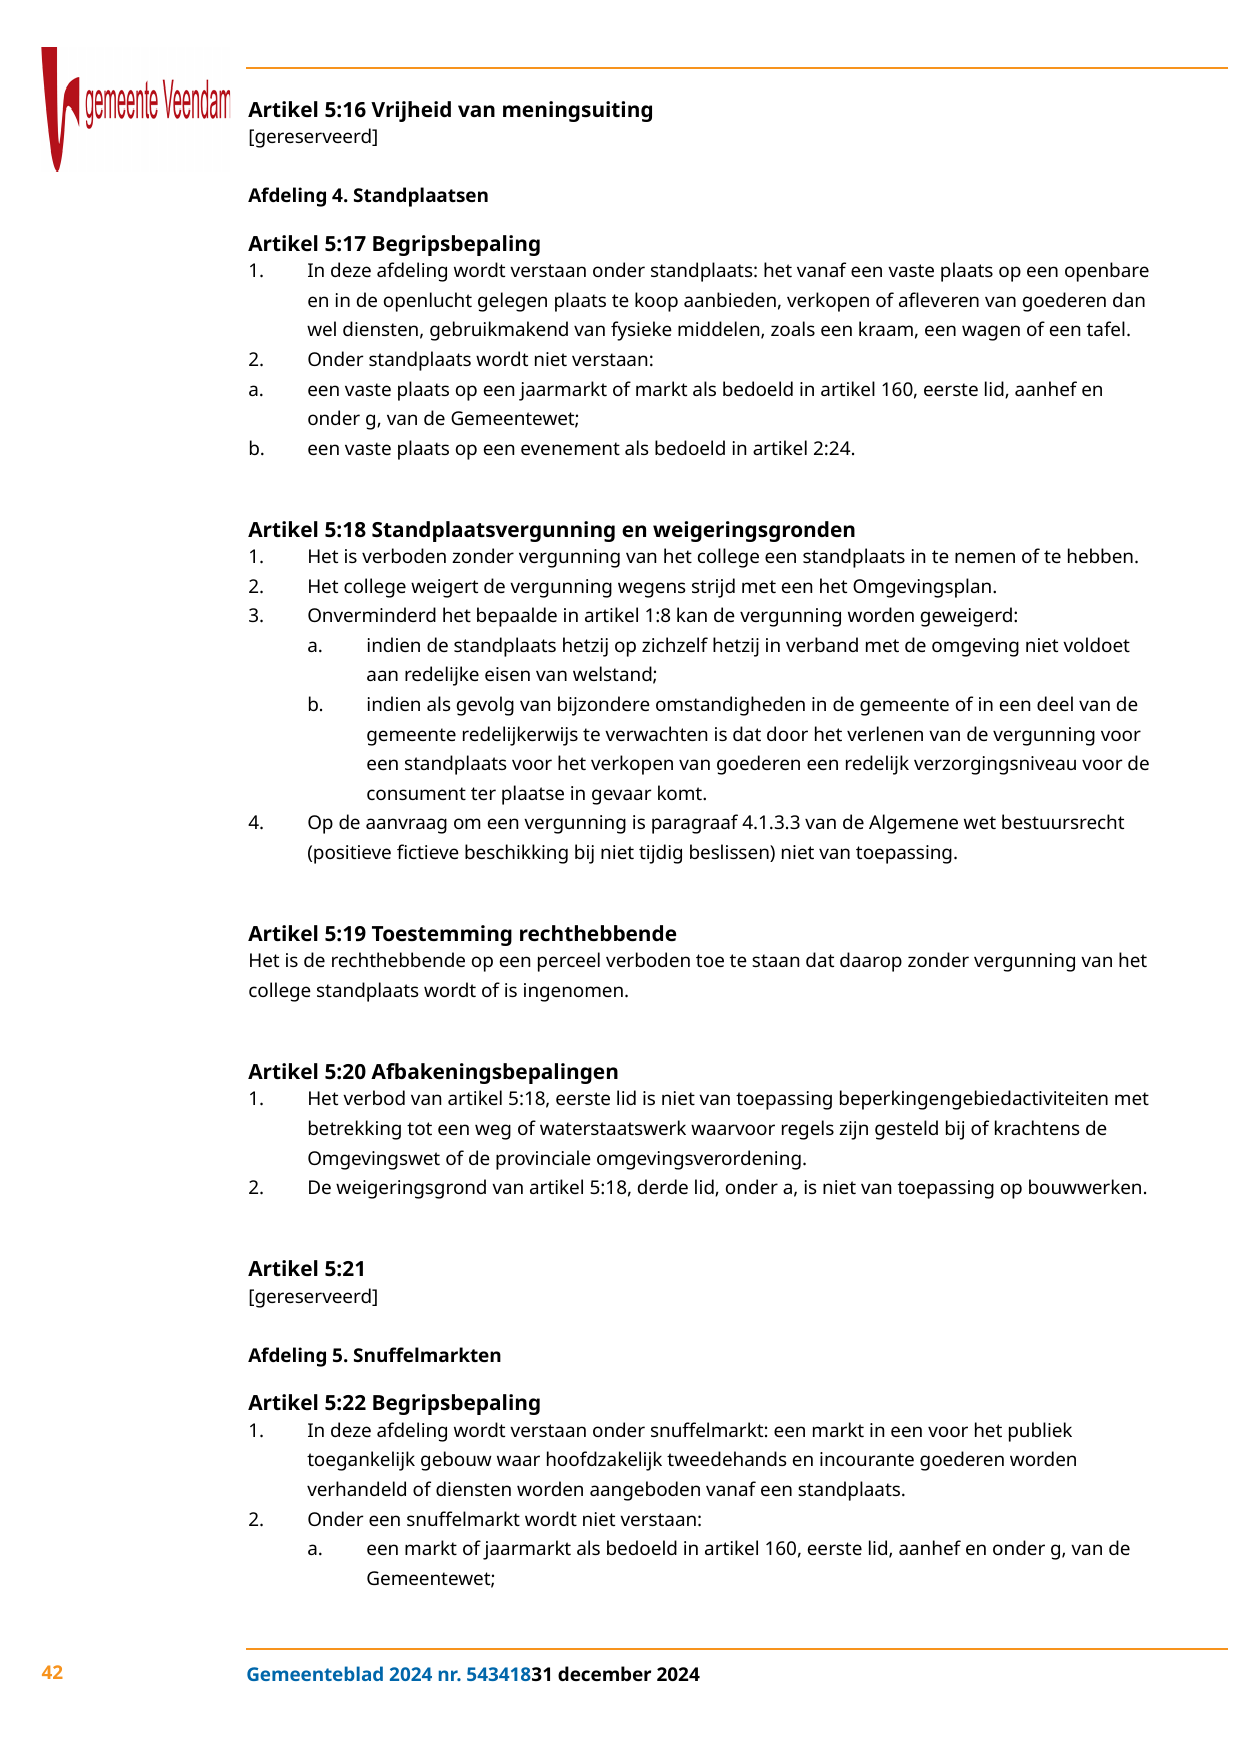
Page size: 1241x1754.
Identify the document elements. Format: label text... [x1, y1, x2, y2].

list In deze afdeling wordt verstaan onder snuffelmarkt: een markt in een voor het publiek toegankelijk gebouw waar hoofdzakelijk tweedehands en incourante goederen worden verhandeld of diensten worden aangeboden vanaf een standplaats. [248, 1417, 1152, 1502]
text Afdeling 5. Snuffelmarkten [248, 1342, 1152, 1368]
list indien de standplaats hetzij op zichzelf hetzij in verband met de omgeving niet voldoet aan redelijke eisen van welstand; [307, 632, 1152, 687]
list Onder een snuffelmarkt wordt niet verstaan: [248, 1506, 1152, 1531]
text Artikel 5:22 Begripsbepaling [248, 1388, 1152, 1417]
text Afdeling 4. Standplaatsen [248, 182, 1152, 208]
text Artikel 5:16 Vrijheid van meningsuiting [248, 95, 1152, 123]
list In deze afdeling wordt verstaan onder standplaats: het vanaf een vaste plaats op een openbare en in de openlucht gelegen plaats te koop aanbieden, verkopen of afleveren van goederen dan wel diensten, gebruikmakend van fysieke middelen, zoals een kraam, een wagen of een tafel. [248, 257, 1152, 342]
list Op de aanvraag om een vergunning is paragraaf 4.1.3.3 van de Algemene wet bestuursrecht (positieve fictieve beschikking bij niet tijdig beslissen) niet van toepassing. [248, 809, 1152, 865]
text [gereserveerd] [248, 123, 1152, 149]
list Onder standplaats wordt niet verstaan: [248, 346, 1152, 372]
list een vaste plaats op een jaarmarkt of markt als bedoeld in artikel 160, eerste lid, aanhef en onder g, van de Gemeentewet; [248, 376, 1152, 431]
list Het college weigert de vergunning wegens strijd met een het Omgevingsplan. [248, 573, 1152, 599]
text [gereserveerd] [248, 1283, 1152, 1308]
list een vaste plaats op een evenement als bedoeld in artikel 2:24. [248, 435, 1152, 461]
text Artikel 5:18 Standplaatsvergunning en weigeringsgronden [248, 515, 1152, 543]
list Het verbod van artikel 5:18, eerste lid is niet van toepassing beperkingengebiedactiviteiten met betrekking tot een weg of waterstaatswerk waarvoor regels zijn gesteld bij of krachtens de Omgevingswet of de provinciale omgevingsverordening. [248, 1086, 1152, 1171]
text Artikel 5:19 Toestemming rechthebbende [248, 919, 1152, 948]
list De weigeringsgrond van artikel 5:18, derde lid, onder a, is niet van toepassing op bouwwerken. [248, 1174, 1152, 1200]
list een markt of jaarmarkt als bedoeld in artikel 160, eerste lid, aanhef en onder g, van de Gemeentewet; [307, 1535, 1152, 1591]
text Artikel 5:20 Afbakeningsbepalingen [248, 1057, 1152, 1086]
text Artikel 5:21 [248, 1254, 1152, 1283]
text Het is de rechthebbende op een perceel verboden toe te staan dat daarop zonder vergunning van het college standplaats wordt of is ingenomen. [248, 948, 1152, 1003]
list Onverminderd het bepaalde in artikel 1:8 kan de vergunning worden geweigerd: [248, 602, 1152, 628]
picture [41, 47, 231, 172]
list indien als gevolg van bijzondere omstandigheden in de gemeente of in een deel van de gemeente redelijkerwijs te verwachten is dat door het verlenen van de vergunning voor een standplaats voor het verkopen van goederen een redelijk verzorgingsniveau voor de consument ter plaatse in gevaar komt. [307, 691, 1152, 806]
text Artikel 5:17 Begripsbepaling [248, 229, 1152, 257]
list Het is verboden zonder vergunning van het college een standplaats in te nemen of te hebben. [248, 543, 1152, 569]
